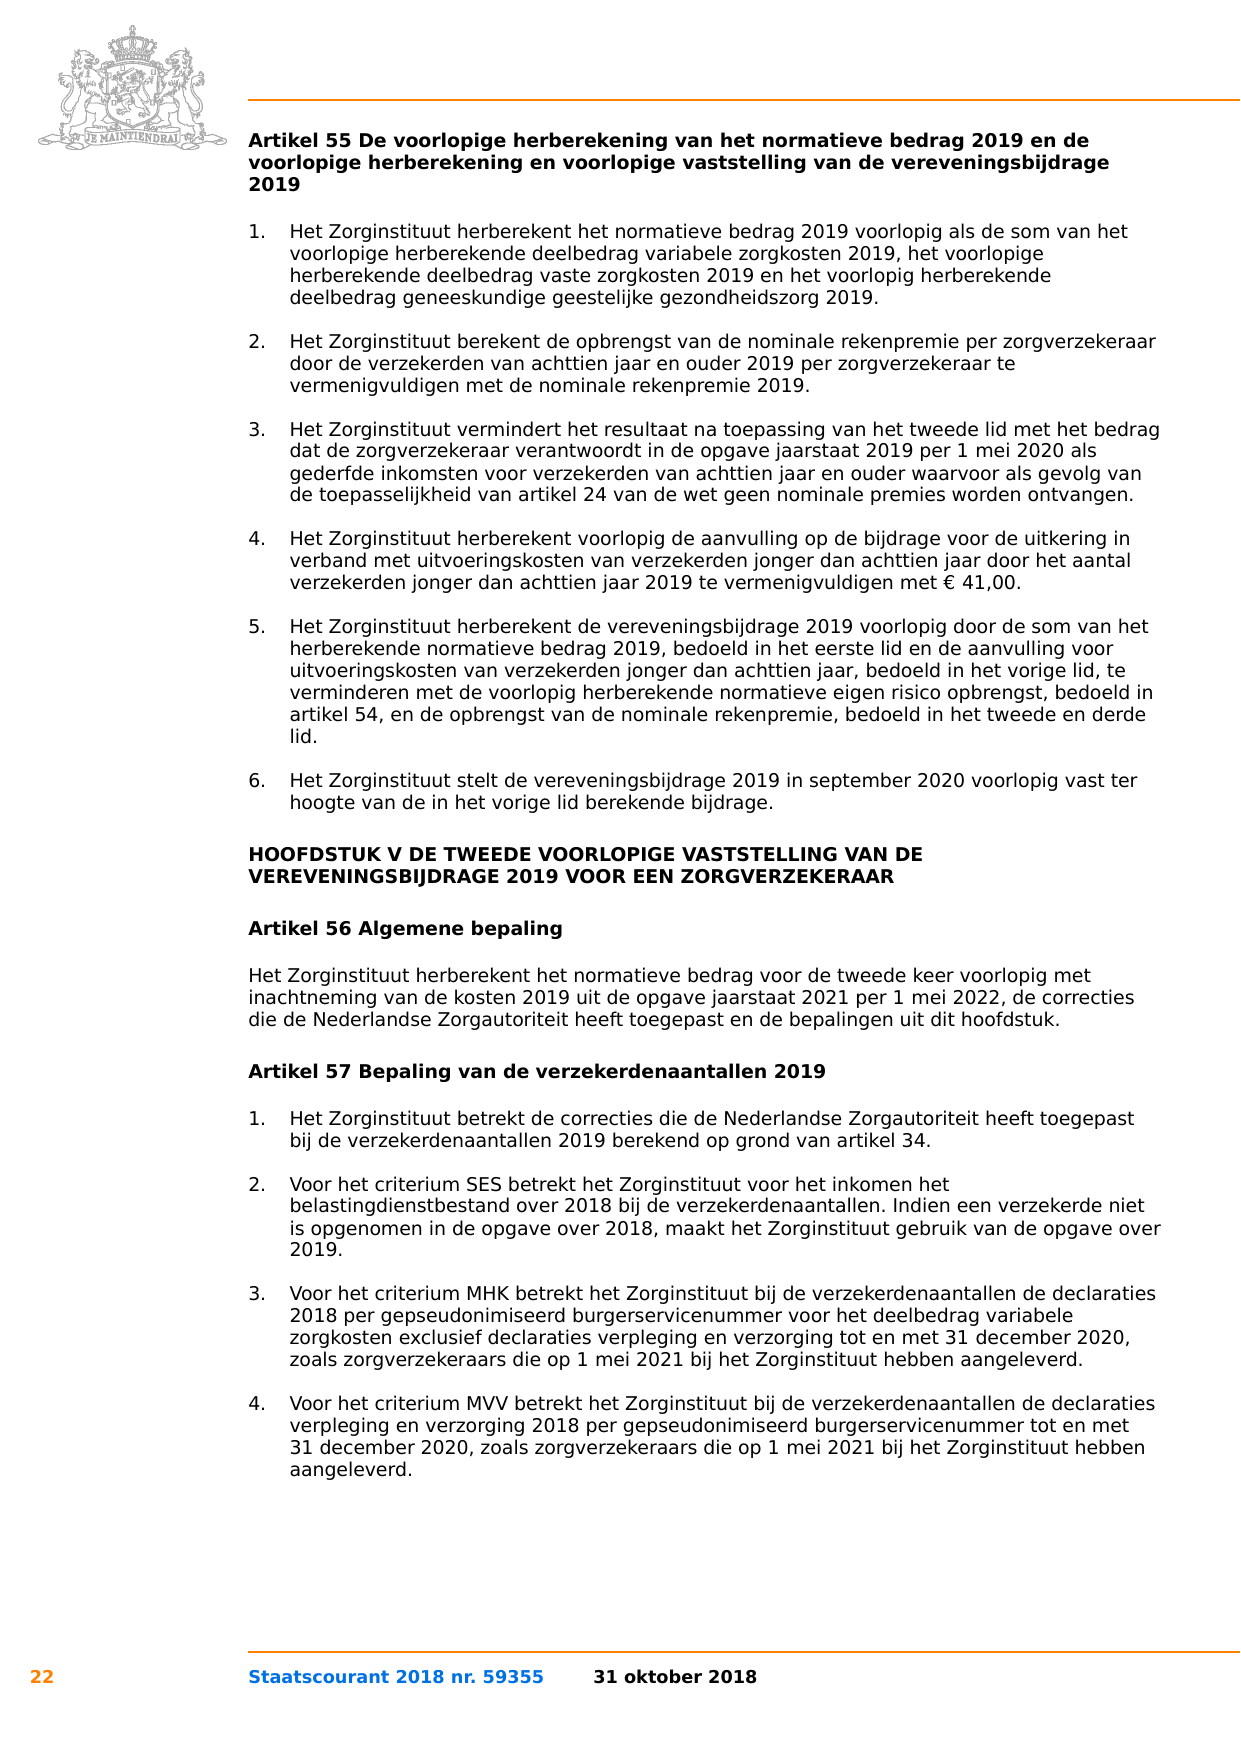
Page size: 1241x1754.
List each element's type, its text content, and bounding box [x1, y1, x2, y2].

text 3. Het Zorginstituut vermindert het resultaat na toepassing van het tweede lid met het bedrag dat de zorgverzekeraar verantwoordt in de opgave jaarstaat 2019 per 1 mei 2020 als gederfde inkomsten voor verzekerden van achttien jaar en ouder waarvoor als gevolg van de toepasselijkheid van artikel 24 van de wet geen nominale premies worden ontvangen. [248, 418, 1163, 506]
subtitle HOOFDSTUK V DE TWEEDE VOORLOPIGE VASTSTELLING VAN DE VEREVENINGSBIJDRAGE 2019 VOOR EEN ZORGVERZEKERAAR [248, 844, 1163, 888]
subtitle Artikel 56 Algemene bepaling [248, 918, 1163, 940]
subtitle Artikel 57 Bepaling van de verzekerdenaantallen 2019 [248, 1061, 1163, 1083]
text 3. Voor het criterium MHK betrekt het Zorginstituut bij de verzekerdenaantallen de declaraties 2018 per gepseudonimiseerd burgerservicenummer voor het deelbedrag variabele zorgkosten exclusief declaraties verpleging en verzorging tot en met 31 december 2020, zoals zorgverzekeraars die op 1 mei 2021 bij het Zorginstituut hebben aangeleverd. [248, 1283, 1163, 1371]
text Het Zorginstituut herberekent het normatieve bedrag voor de tweede keer voorlopig met inachtneming van de kosten 2019 uit de opgave jaarstaat 2021 per 1 mei 2022, de correcties die de Nederlandse Zorgautoriteit heeft toegepast en de bepalingen uit dit hoofdstuk. [248, 965, 1163, 1031]
text 4. Het Zorginstituut herberekent voorlopig de aanvulling op de bijdrage voor de uitkering in verband met uitvoeringskosten van verzekerden jonger dan achttien jaar door het aantal verzekerden jonger dan achttien jaar 2019 te vermenigvuldigen met € 41,00. [248, 528, 1163, 594]
text 5. Het Zorginstituut herberekent de vereveningsbijdrage 2019 voorlopig door de som van het herberekende normatieve bedrag 2019, bedoeld in het eerste lid en de aanvulling voor uitvoeringskosten van verzekerden jonger dan achttien jaar, bedoeld in het vorige lid, te verminderen met de voorlopig herberekende normatieve eigen risico opbrengst, bedoeld in artikel 54, en de opbrengst van de nominale rekenpremie, bedoeld in het tweede en derde lid. [248, 616, 1163, 748]
text 4. Voor het criterium MVV betrekt het Zorginstituut bij de verzekerdenaantallen de declaraties verpleging en verzorging 2018 per gepseudonimiseerd burgerservicenummer tot en met 31 december 2020, zoals zorgverzekeraars die op 1 mei 2021 bij het Zorginstituut hebben aangeleverd. [248, 1393, 1163, 1481]
text 2. Het Zorginstituut berekent de opbrengst van de nominale rekenpremie per zorgverzekeraar door de verzekerden van achttien jaar en ouder 2019 per zorgverzekeraar te vermenigvuldigen met de nominale rekenpremie 2019. [248, 331, 1163, 397]
picture [38, 25, 227, 150]
text 1. Het Zorginstituut herberekent het normatieve bedrag 2019 voorlopig als de som van het voorlopige herberekende deelbedrag variabele zorgkosten 2019, het voorlopige herberekende deelbedrag vaste zorgkosten 2019 en het voorlopig herberekende deelbedrag geneeskundige geestelijke gezondheidszorg 2019. [248, 221, 1163, 309]
text 1. Het Zorginstituut betrekt de correcties die de Nederlandse Zorgautoriteit heeft toegepast bij de verzekerdenaantallen 2019 berekend op grond van artikel 34. [248, 1108, 1163, 1152]
text 6. Het Zorginstituut stelt de vereveningsbijdrage 2019 in september 2020 voorlopig vast ter hoogte van de in het vorige lid berekende bijdrage. [248, 770, 1163, 814]
subtitle Artikel 55 De voorlopige herberekening van het normatieve bedrag 2019 en de voorlopige herberekening en voorlopige vaststelling van de vereveningsbijdrage 2019 [248, 130, 1163, 196]
text 2. Voor het criterium SES betrekt het Zorginstituut voor het inkomen het belastingdienstbestand over 2018 bij de verzekerdenaantallen. Indien een verzekerde niet is opgenomen in de opgave over 2018, maakt het Zorginstituut gebruik van de opgave over 2019. [248, 1173, 1163, 1261]
